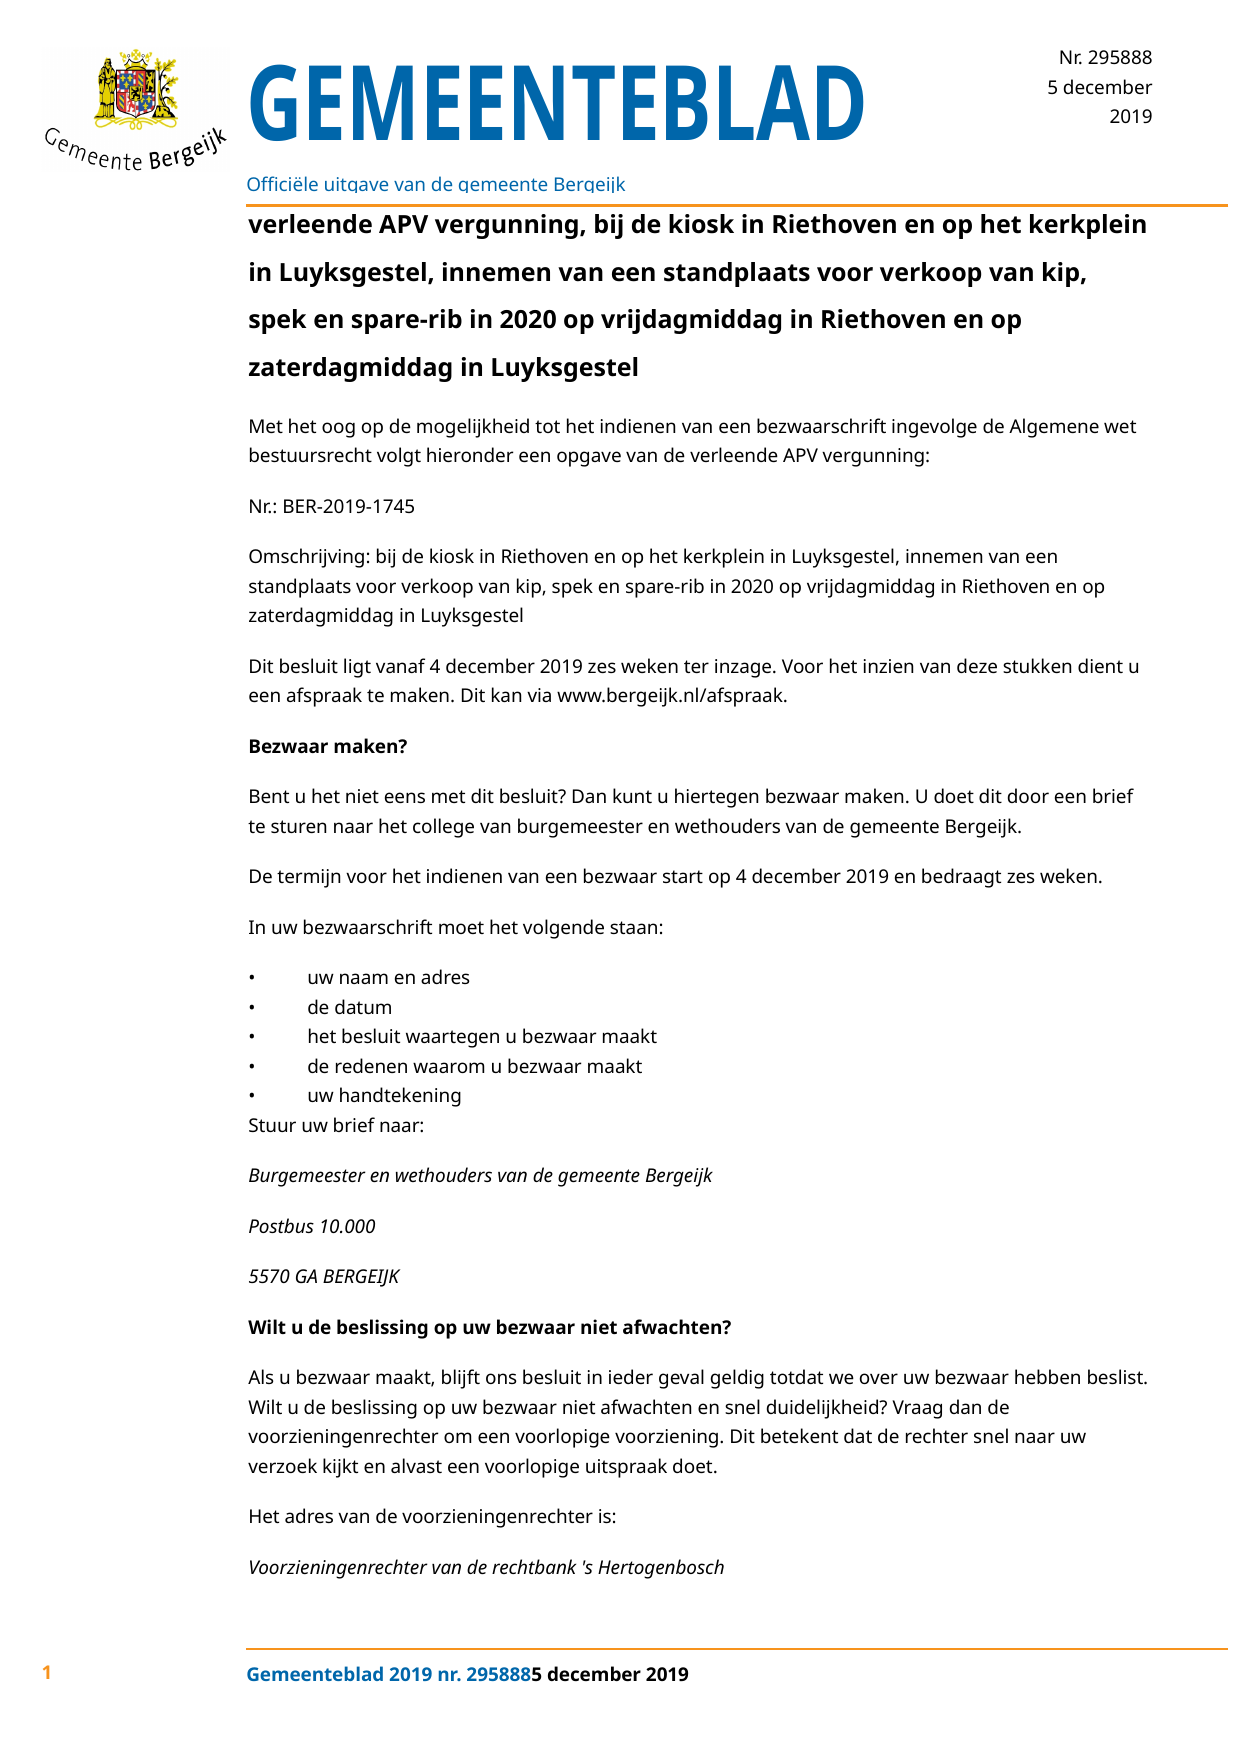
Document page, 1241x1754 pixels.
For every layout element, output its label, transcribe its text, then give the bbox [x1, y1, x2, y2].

text Bezwaar maken? [248, 733, 1152, 759]
list het besluit waartegen u bezwaar maakt [248, 1023, 1152, 1049]
text Stuur uw brief naar: [248, 1112, 1152, 1138]
text verleende APV vergunning, bij de kiosk in Riethoven en op het kerkplein in Luyksgestel, innemen van een standplaats voor verkoop van kip, spek en spare-rib in 2020 op vrijdagmiddag in Riethoven en op zaterdagmiddag in Luyksgestel [248, 207, 1152, 384]
text Omschrijving: bij de kiosk in Riethoven en op het kerkplein in Luyksgestel, innemen van een standplaats voor verkoop van kip, spek en spare-rib in 2020 op vrijdagmiddag in Riethoven en op zaterdagmiddag in Luyksgestel [248, 543, 1152, 628]
text Bent u het niet eens met dit besluit? Dan kunt u hiertegen bezwaar maken. U doet dit door een brief te sturen naar het college van burgemeester en wethouders van de gemeente Bergeijk. [248, 783, 1152, 839]
text Dit besluit ligt vanaf 4 december 2019 zes weken ter inzage. Voor het inzien van deze stukken dient u een afspraak te maken. Dit kan via www.bergeijk.nl/afspraak. [248, 653, 1152, 708]
text Burgemeester en wethouders van de gemeente Bergeijk [248, 1163, 1152, 1188]
list de datum [248, 994, 1152, 1020]
text Nr.: BER-2019-1745 [248, 493, 1152, 519]
text Voorzieningenrechter van de rechtbank 's Hertogenbosch [248, 1554, 1152, 1580]
text 5570 GA BERGEIJK [248, 1263, 1152, 1289]
text In uw bezwaarschrift moet het volgende staan: [248, 914, 1152, 940]
text Het adres van de voorzieningenrechter is: [248, 1503, 1152, 1529]
list de redenen waarom u bezwaar maakt [248, 1053, 1152, 1079]
text De termijn voor het indienen van een bezwaar start op 4 december 2019 en bedraagt zes weken. [248, 863, 1152, 889]
text Postbus 10.000 [248, 1213, 1152, 1239]
text Als u bezwaar maakt, blijft ons besluit in ieder geval geldig totdat we over uw bezwaar hebben beslist. Wilt u de beslissing op uw bezwaar niet afwachten en snel duidelijkheid? Vraag dan de voorzieningenrechter om een voorlopige voorziening. Dit betekent dat de rechter snel naar uw verzoek kijkt en alvast een voorlopige uitspraak doet. [248, 1364, 1152, 1479]
text Wilt u de beslissing op uw bezwaar niet afwachten? [248, 1314, 1152, 1340]
list uw naam en adres [248, 964, 1152, 990]
text Met het oog op de mogelijkheid tot het indienen van een bezwaarschrift ingevolge de Algemene wet bestuursrecht volgt hieronder een opgave van de verleende APV vergunning: [248, 413, 1152, 468]
list uw handtekening [248, 1083, 1152, 1108]
picture [41, 47, 231, 172]
